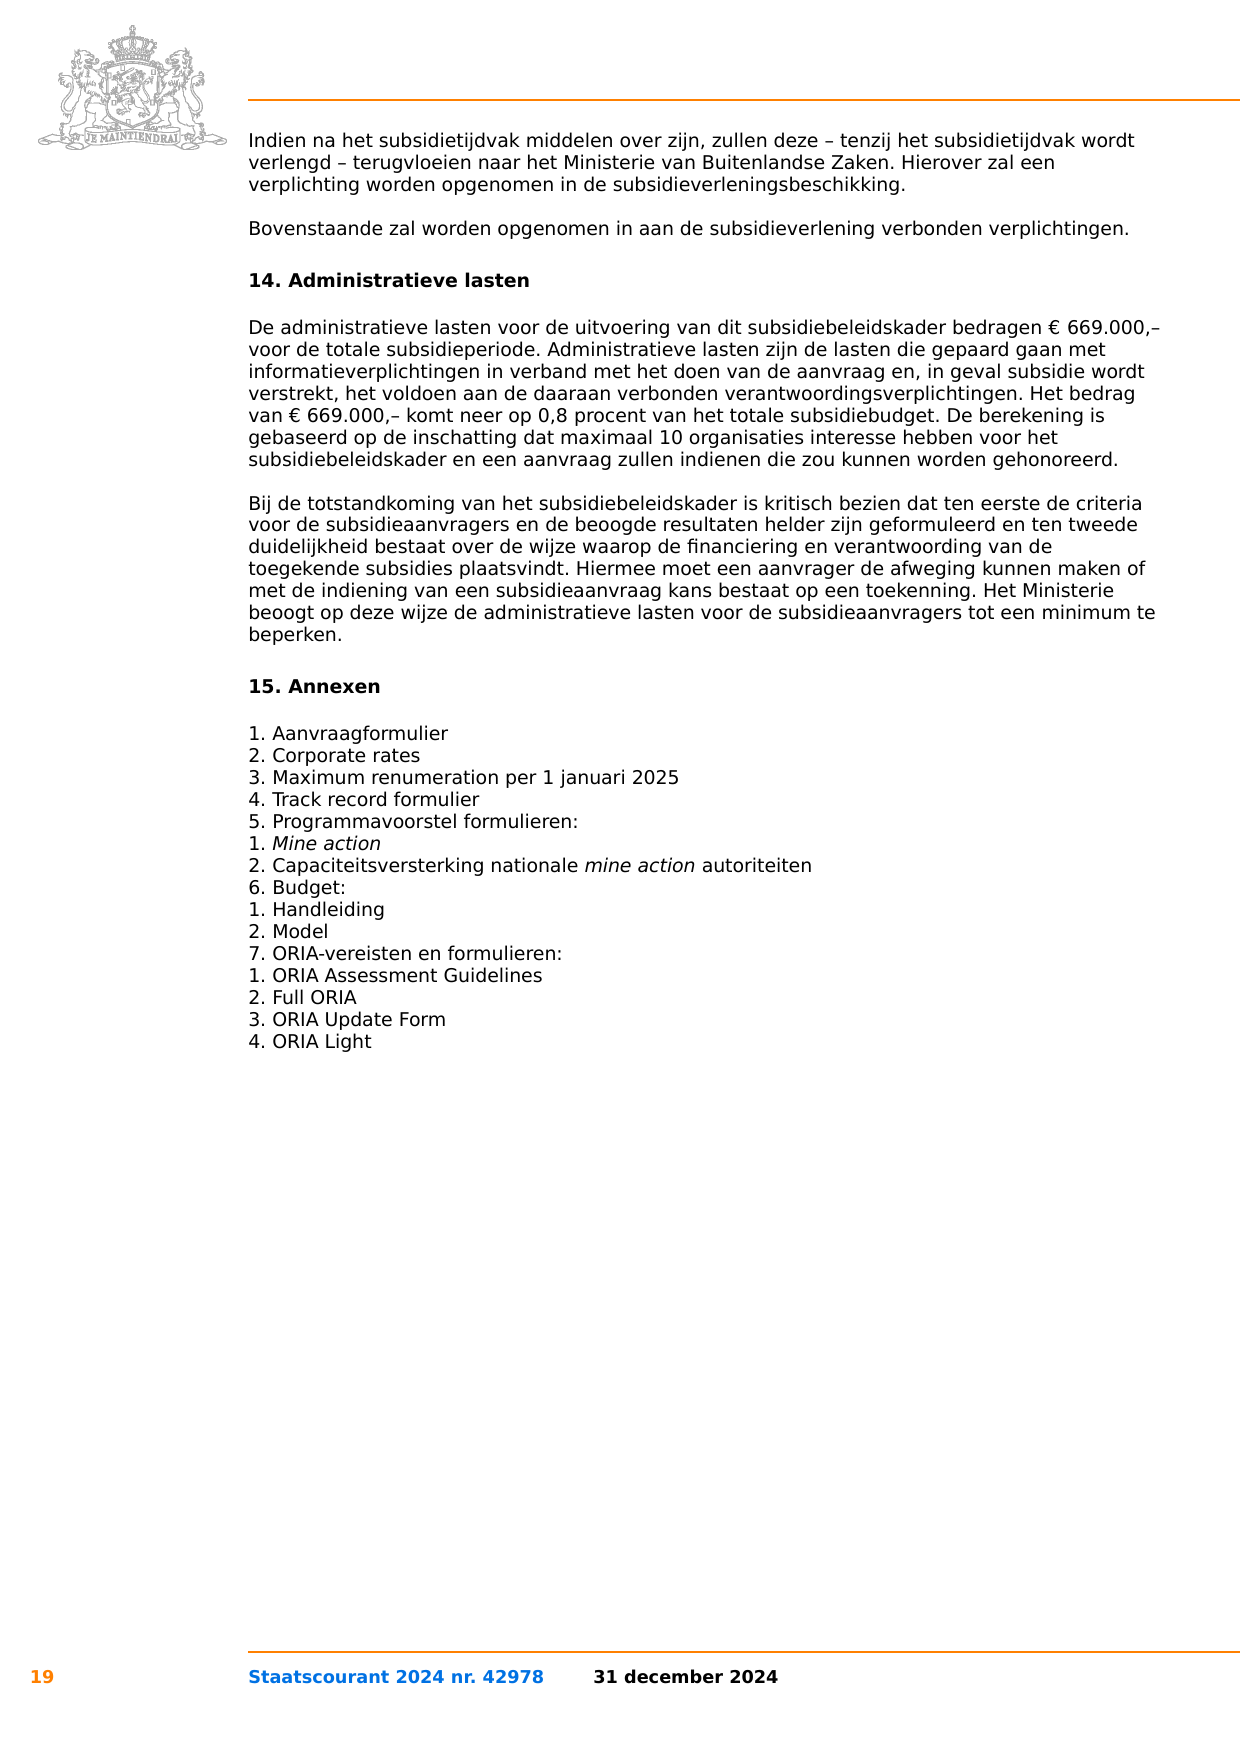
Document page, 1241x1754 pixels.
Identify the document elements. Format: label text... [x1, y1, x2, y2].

text 1. Mine action [248, 833, 1163, 855]
text 2. Full ORIA [248, 987, 1163, 1009]
text 6. Budget: [248, 877, 1163, 899]
text Indien na het subsidietijdvak middelen over zijn, zullen deze – tenzij het subsidietijdvak wordt verlengd – terugvloeien naar het Ministerie van Buitenlandse Zaken. Hierover zal een verplichting worden opgenomen in de subsidieverleningsbeschikking. [248, 130, 1163, 196]
text Bovenstaande zal worden opgenomen in aan de subsidieverlening verbonden verplichtingen. [248, 218, 1163, 240]
picture [38, 25, 227, 150]
text 7. ORIA-vereisten en formulieren: [248, 943, 1163, 965]
text 4. ORIA Light [248, 1031, 1163, 1053]
text 2. Model [248, 921, 1163, 943]
text 3. ORIA Update Form [248, 1009, 1163, 1031]
text 2. Corporate rates [248, 745, 1163, 767]
text 1. Aanvraagformulier [248, 723, 1163, 745]
text 4. Track record formulier [248, 789, 1163, 811]
text 2. Capaciteitsversterking nationale mine action autoriteiten [248, 855, 1163, 877]
text 1. Handleiding [248, 899, 1163, 921]
text 5. Programmavoorstel formulieren: [248, 811, 1163, 833]
text Bij de totstandkoming van het subsidiebeleidskader is kritisch bezien dat ten eerste de criteria voor de subsidieaanvragers en de beoogde resultaten helder zijn geformuleerd en ten tweede duidelijkheid bestaat over de wijze waarop de financiering en verantwoording van de toegekende subsidies plaatsvindt. Hiermee moet een aanvrager de afweging kunnen maken of met de indiening van een subsidieaanvraag kans bestaat op een toekenning. Het Ministerie beoogt op deze wijze de administratieve lasten voor de subsidieaanvragers tot een minimum te beperken. [248, 492, 1163, 646]
subtitle 14. Administratieve lasten [248, 270, 1163, 292]
text De administratieve lasten voor de uitvoering van dit subsidiebeleidskader bedragen € 669.000,– voor de totale subsidieperiode. Administratieve lasten zijn de lasten die gepaard gaan met informatieverplichtingen in verband met het doen van de aanvraag en, in geval subsidie wordt verstrekt, het voldoen aan de daaraan verbonden verantwoordingsverplichtingen. Het bedrag van € 669.000,– komt neer op 0,8 procent van het totale subsidiebudget. De berekening is gebaseerd op de inschatting dat maximaal 10 organisaties interesse hebben voor het subsidiebeleidskader en een aanvraag zullen indienen die zou kunnen worden gehonoreerd. [248, 317, 1163, 471]
subtitle 15. Annexen [248, 676, 1163, 698]
text 1. ORIA Assessment Guidelines [248, 965, 1163, 987]
text 3. Maximum renumeration per 1 januari 2025 [248, 767, 1163, 789]
